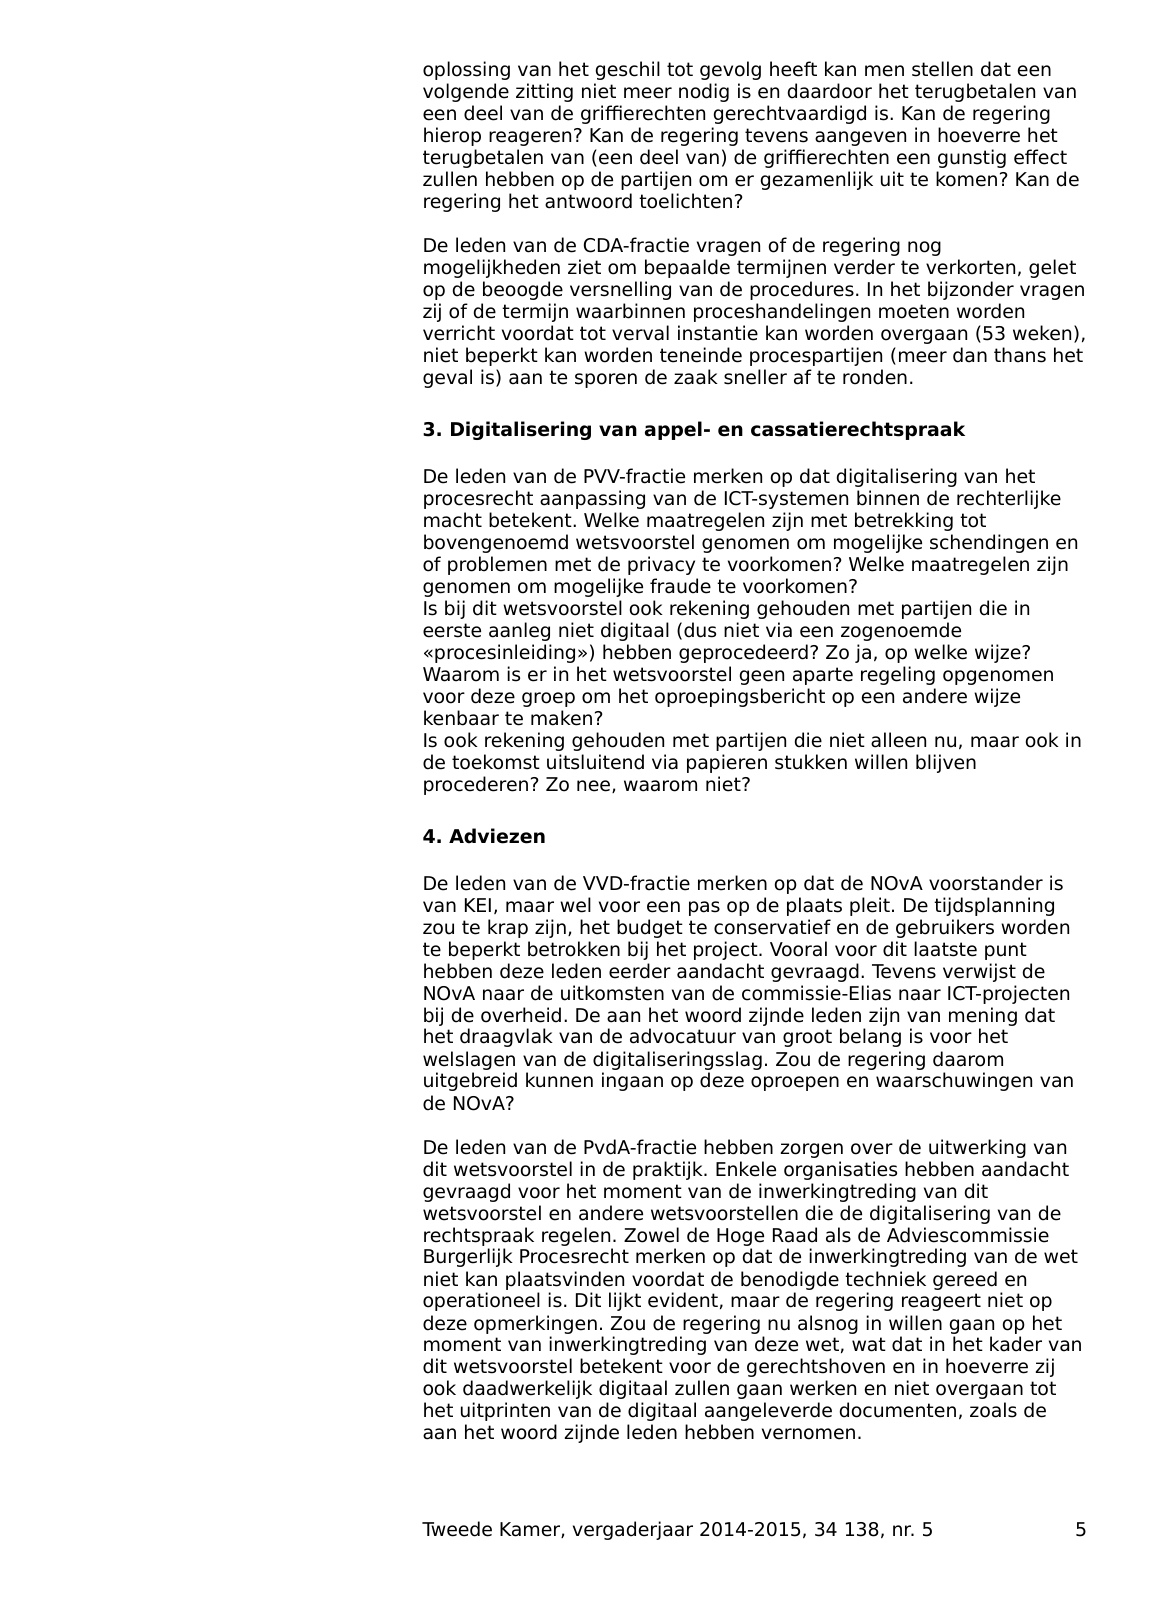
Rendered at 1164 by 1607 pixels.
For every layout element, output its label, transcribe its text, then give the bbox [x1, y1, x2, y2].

text Waarom is er in het wetsvoorstel geen aparte regeling opgenomen voor deze groep om het oproepingsbericht op een andere wijze kenbaar te maken? [422, 664, 1087, 730]
subtitle 4. Adviezen [422, 826, 1087, 848]
text De leden van de VVD-fractie merken op dat de NOvA voorstander is van KEI, maar wel voor een pas op de plaats pleit. De tijdsplanning zou te krap zijn, het budget te conservatief en de gebruikers worden te beperkt betrokken bij het project. Vooral voor dit laatste punt hebben deze leden eerder aandacht gevraagd. Tevens verwijst de NOvA naar de uitkomsten van de commissie-Elias naar ICT-projecten bij de overheid. De aan het woord zijnde leden zijn van mening dat het draagvlak van de advocatuur van groot belang is voor het welslagen van de digitaliseringsslag. Zou de regering daarom uitgebreid kunnen ingaan op deze oproepen en waarschuwingen van de NOvA? [422, 873, 1087, 1114]
text De leden van de PVV-fractie merken op dat digitalisering van het procesrecht aanpassing van de ICT-systemen binnen de rechterlijke macht betekent. Welke maatregelen zijn met betrekking tot bovengenoemd wetsvoorstel genomen om mogelijke schendingen en of problemen met de privacy te voorkomen? Welke maatregelen zijn genomen om mogelijke fraude te voorkomen? [422, 466, 1087, 598]
subtitle 3. Digitalisering van appel- en cassatierechtspraak [422, 419, 1087, 441]
text Is bij dit wetsvoorstel ook rekening gehouden met partijen die in eerste aanleg niet digitaal (dus niet via een zogenoemde «procesinleiding») hebben geprocedeerd? Zo ja, op welke wijze? [422, 598, 1087, 664]
text De leden van de PvdA-fractie hebben zorgen over de uitwerking van dit wetsvoorstel in de praktijk. Enkele organisaties hebben aandacht gevraagd voor het moment van de inwerkingtreding van dit wetsvoorstel en andere wetsvoorstellen die de digitalisering van de rechtspraak regelen. Zowel de Hoge Raad als de Adviescommissie Burgerlijk Procesrecht merken op dat de inwerkingtreding van de wet niet kan plaatsvinden voordat de benodigde techniek gereed en operationeel is. Dit lijkt evident, maar de regering reageert niet op deze opmerkingen. Zou de regering nu alsnog in willen gaan op het moment van inwerkingtreding van deze wet, wat dat in het kader van dit wetsvoorstel betekent voor de gerechtshoven en in hoeverre zij ook daadwerkelijk digitaal zullen gaan werken en niet overgaan tot het uitprinten van de digitaal aangeleverde documenten, zoals de aan het woord zijnde leden hebben vernomen. [422, 1137, 1087, 1444]
text Is ook rekening gehouden met partijen die niet alleen nu, maar ook in de toekomst uitsluitend via papieren stukken willen blijven procederen? Zo nee, waarom niet? [422, 730, 1087, 796]
text oplossing van het geschil tot gevolg heeft kan men stellen dat een volgende zitting niet meer nodig is en daardoor het terugbetalen van een deel van de griffierechten gerechtvaardigd is. Kan de regering hierop reageren? Kan de regering tevens aangeven in hoeverre het terugbetalen van (een deel van) de griffierechten een gunstig effect zullen hebben op de partijen om er gezamenlijk uit te komen? Kan de regering het antwoord toelichten? [422, 59, 1087, 213]
text De leden van de CDA-fractie vragen of de regering nog mogelijkheden ziet om bepaalde termijnen verder te verkorten, gelet op de beoogde versnelling van de procedures. In het bijzonder vragen zij of de termijn waarbinnen proceshandelingen moeten worden verricht voordat tot verval instantie kan worden overgaan (53 weken), niet beperkt kan worden teneinde procespartijen (meer dan thans het geval is) aan te sporen de zaak sneller af te ronden. [422, 235, 1087, 389]
